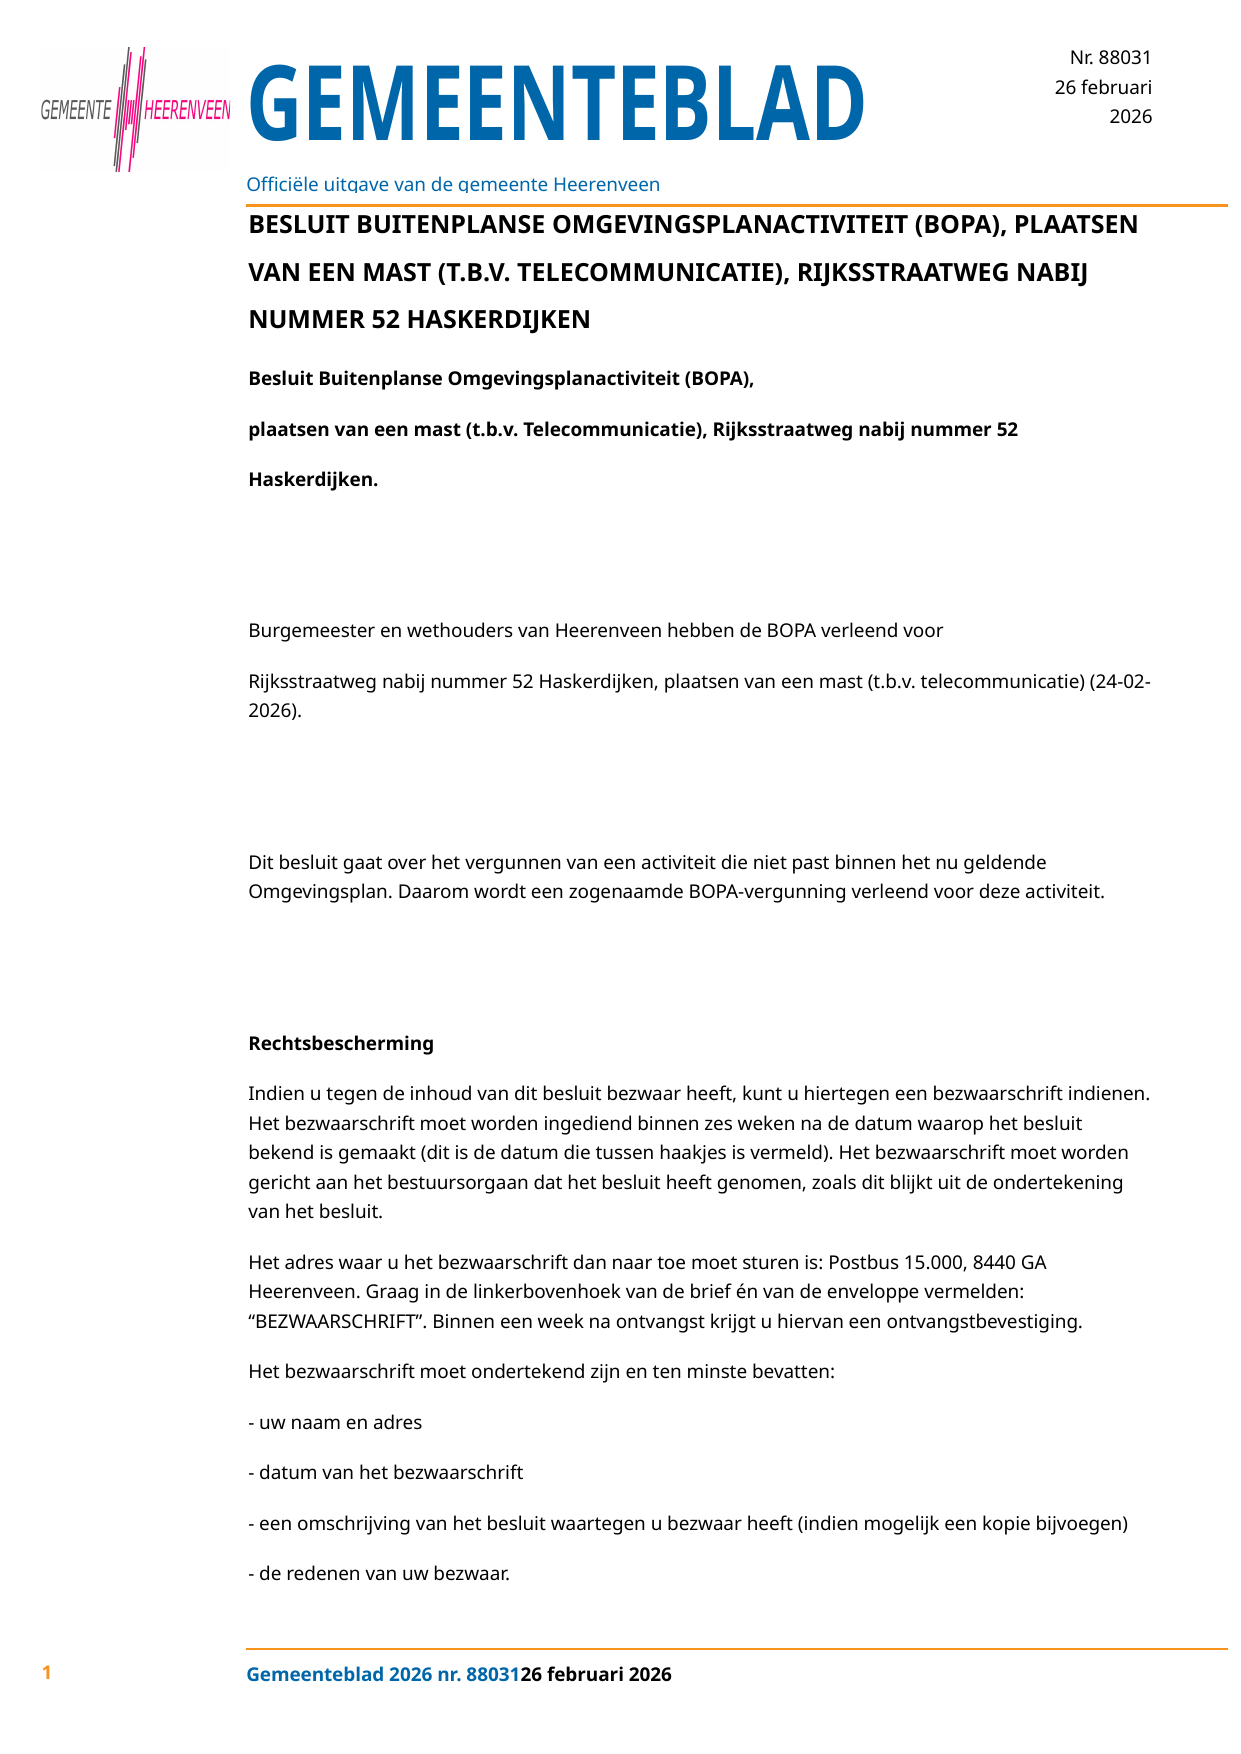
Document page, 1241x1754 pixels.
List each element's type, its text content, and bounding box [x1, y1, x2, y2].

text Rijksstraatweg nabij nummer 52 Haskerdijken, plaatsen van een mast (t.b.v. telecommunicatie) (24-02-2026). [248, 668, 1152, 723]
text Indien u tegen de inhoud van dit besluit bezwaar heeft, kunt u hiertegen een bezwaarschrift indienen. Het bezwaarschrift moet worden ingediend binnen zes weken na de datum waarop het besluit bekend is gemaakt (dit is de datum die tussen haakjes is vermeld). Het bezwaarschrift moet worden gericht aan het bestuursorgaan dat het besluit heeft genomen, zoals dit blijkt uit de ondertekening van het besluit. [248, 1080, 1152, 1224]
text Besluit Buitenplanse Omgevingsplanactiviteit (BOPA), [248, 366, 1152, 391]
picture [41, 47, 231, 172]
text - datum van het bezwaarschrift [248, 1459, 1152, 1485]
text plaatsen van een mast (t.b.v. Telecommunicatie), Rijksstraatweg nabij nummer 52 [248, 416, 1152, 442]
text Het adres waar u het bezwaarschrift dan naar toe moet sturen is: Postbus 15.000, 8440 GA Heerenveen. Graag in de linkerbovenhoek van de brief én van de enveloppe vermelden: “BEZWAARSCHRIFT”. Binnen een week na ontvangst krijgt u hiervan een ontvangstbevestiging. [248, 1249, 1152, 1334]
text Het bezwaarschrift moet ondertekend zijn en ten minste bevatten: [248, 1358, 1152, 1384]
text - een omschrijving van het besluit waartegen u bezwaar heeft (indien mogelijk een kopie bijvoegen) [248, 1510, 1152, 1535]
text BESLUIT BUITENPLANSE OMGEVINGSPLANACTIVITEIT (BOPA), PLAATSEN VAN EEN MAST (T.B.V. TELECOMMUNICATIE), RIJKSSTRAATWEG NABIJ NUMMER 52 HASKERDIJKEN [248, 207, 1152, 336]
text Burgemeester en wethouders van Heerenveen hebben de BOPA verleend voor [248, 618, 1152, 643]
text Rechtsbescherming [248, 1030, 1152, 1055]
text Dit besluit gaat over het vergunnen van een activiteit die niet past binnen het nu geldende Omgevingsplan. Daarom wordt een zogenaamde BOPA-vergunning verleend voor deze activiteit. [248, 849, 1152, 904]
text - uw naam en adres [248, 1409, 1152, 1434]
text Haskerdijken. [248, 466, 1152, 492]
text - de redenen van uw bezwaar. [248, 1560, 1152, 1586]
